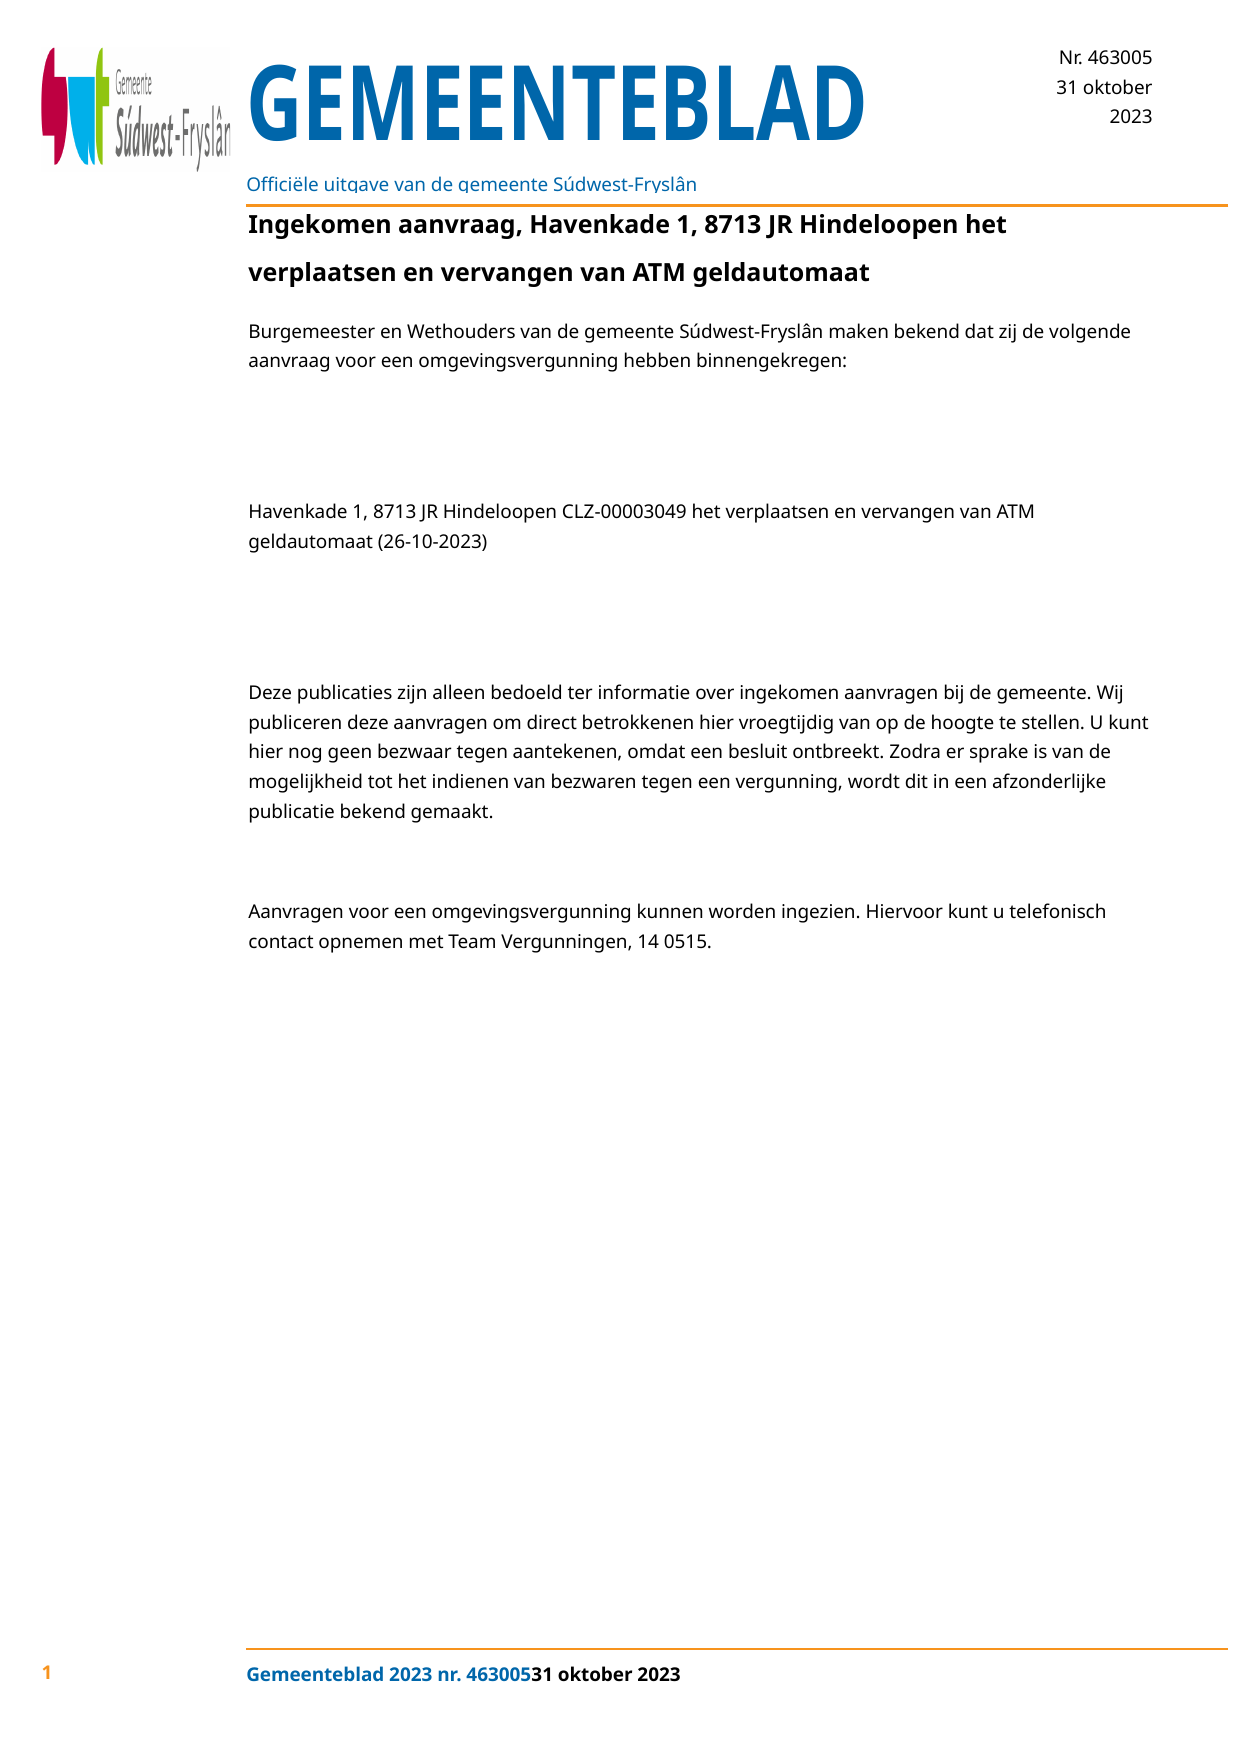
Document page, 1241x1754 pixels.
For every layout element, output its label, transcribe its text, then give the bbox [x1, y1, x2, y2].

text Aanvragen voor een omgevingsvergunning kunnen worden ingezien. Hiervoor kunt u telefonisch contact opnemen met Team Vergunningen, 14 0515. [248, 899, 1152, 954]
text Burgemeester en Wethouders van de gemeente Súdwest-Fryslân maken bekend dat zij de volgende aanvraag voor een omgevingsvergunning hebben binnengekregen: [248, 318, 1152, 373]
text Deze publicaties zijn alleen bedoeld ter informatie over ingekomen aanvragen bij de gemeente. Wij publiceren deze aanvragen om direct betrokkenen hier vroegtijdig van op de hoogte te stellen. U kunt hier nog geen bezwaar tegen aantekenen, omdat een besluit ontbreekt. Zodra er sprake is van de mogelijkheid tot het indienen van bezwaren tegen een vergunning, wordt dit in een afzonderlijke publicatie bekend gemaakt. [248, 679, 1152, 824]
text Ingekomen aanvraag, Havenkade 1, 8713 JR Hindeloopen het verplaatsen en vervangen van ATM geldautomaat [248, 207, 1152, 288]
picture [41, 47, 231, 172]
text Havenkade 1, 8713 JR Hindeloopen CLZ-00003049 het verplaatsen en vervangen van ATM geldautomaat (26-10-2023) [248, 499, 1152, 554]
